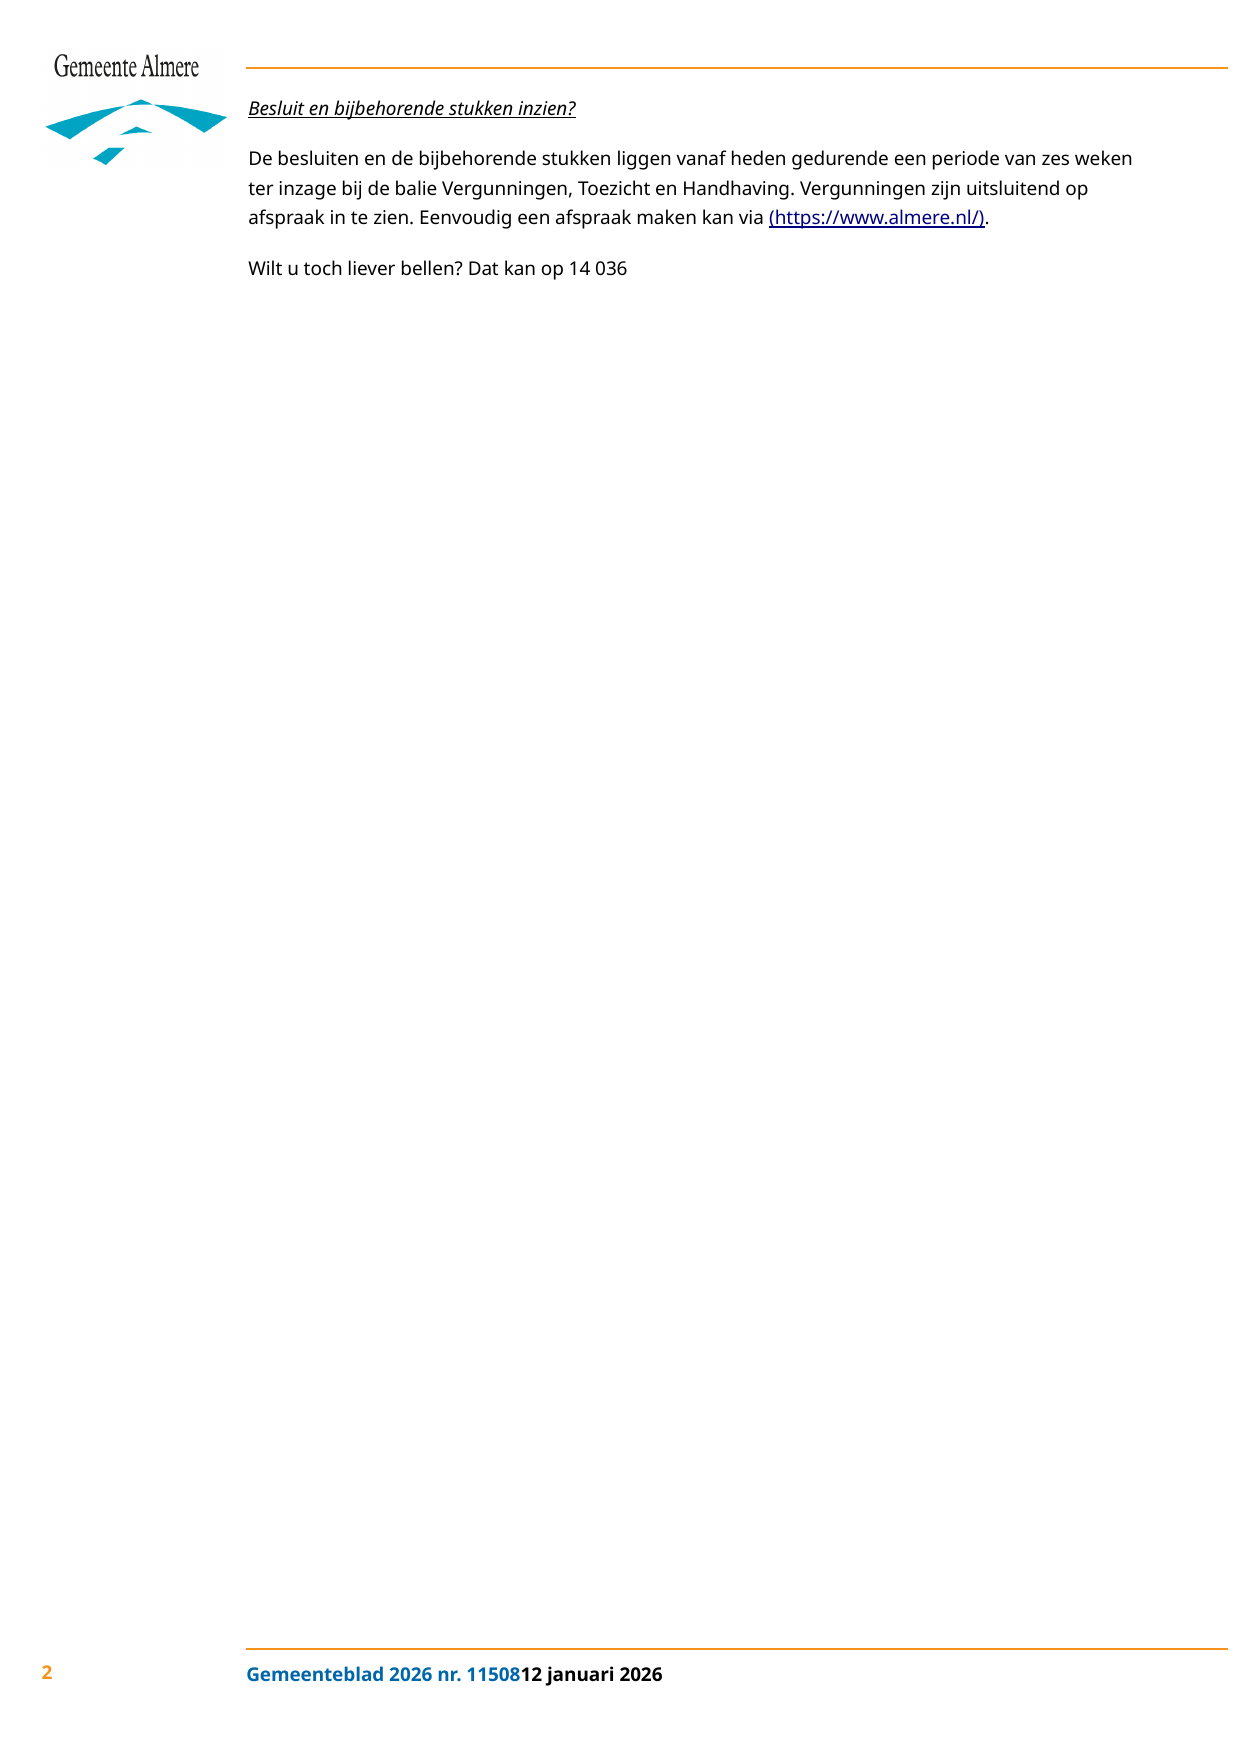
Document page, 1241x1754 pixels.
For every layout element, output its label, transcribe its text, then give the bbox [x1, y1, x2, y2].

text Wilt u toch liever bellen? Dat kan op 14 036 [248, 255, 1152, 281]
picture [41, 47, 231, 172]
text Besluit en bijbehorende stukken inzien? [248, 95, 1152, 121]
text De besluiten en de bijbehorende stukken liggen vanaf heden gedurende een periode van zes weken ter inzage bij de balie Vergunningen, Toezicht en Handhaving. Vergunningen zijn uitsluitend op afspraak in te zien. Eenvoudig een afspraak maken kan via (https://www.almere.nl/). [248, 145, 1152, 230]
